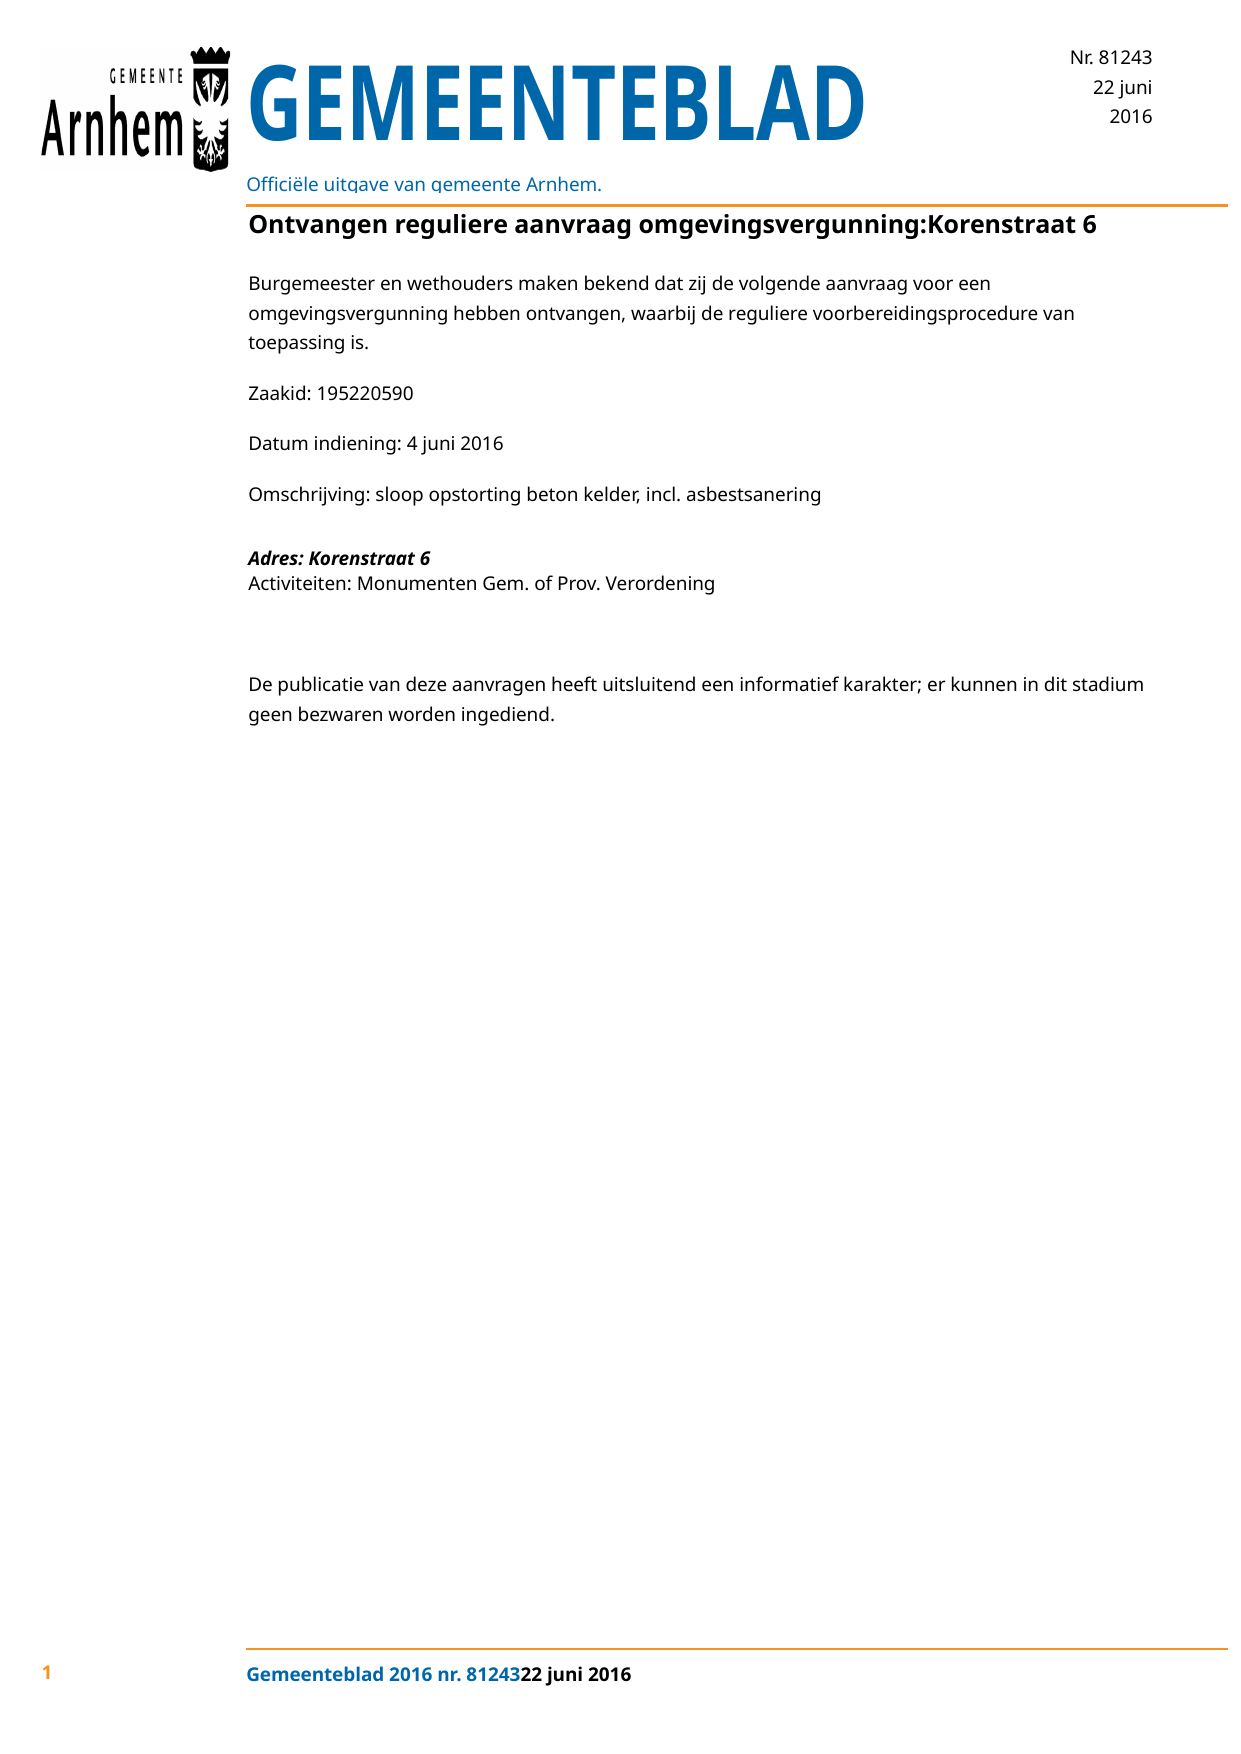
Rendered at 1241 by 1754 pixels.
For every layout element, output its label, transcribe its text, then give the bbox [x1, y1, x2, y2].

text Ontvangen reguliere aanvraag omgevingsvergunning:Korenstraat 6 [248, 207, 1152, 241]
text Datum indiening: 4 juni 2016 [248, 430, 1152, 456]
text Activiteiten: Monumenten Gem. of Prov. Verordening [248, 570, 1152, 596]
text Adres: Korenstraat 6 [248, 545, 1152, 570]
text De publicatie van deze aanvragen heeft uitsluitend een informatief karakter; er kunnen in dit stadium geen bezwaren worden ingediend. [248, 671, 1152, 727]
text Omschrijving: sloop opstorting beton kelder, incl. asbestsanering [248, 481, 1152, 506]
text Zaakid: 195220590 [248, 380, 1152, 406]
picture [41, 47, 231, 172]
text Burgemeester en wethouders maken bekend dat zij de volgende aanvraag voor een omgevingsvergunning hebben ontvangen, waarbij de reguliere voorbereidingsprocedure van toepassing is. [248, 270, 1152, 355]
